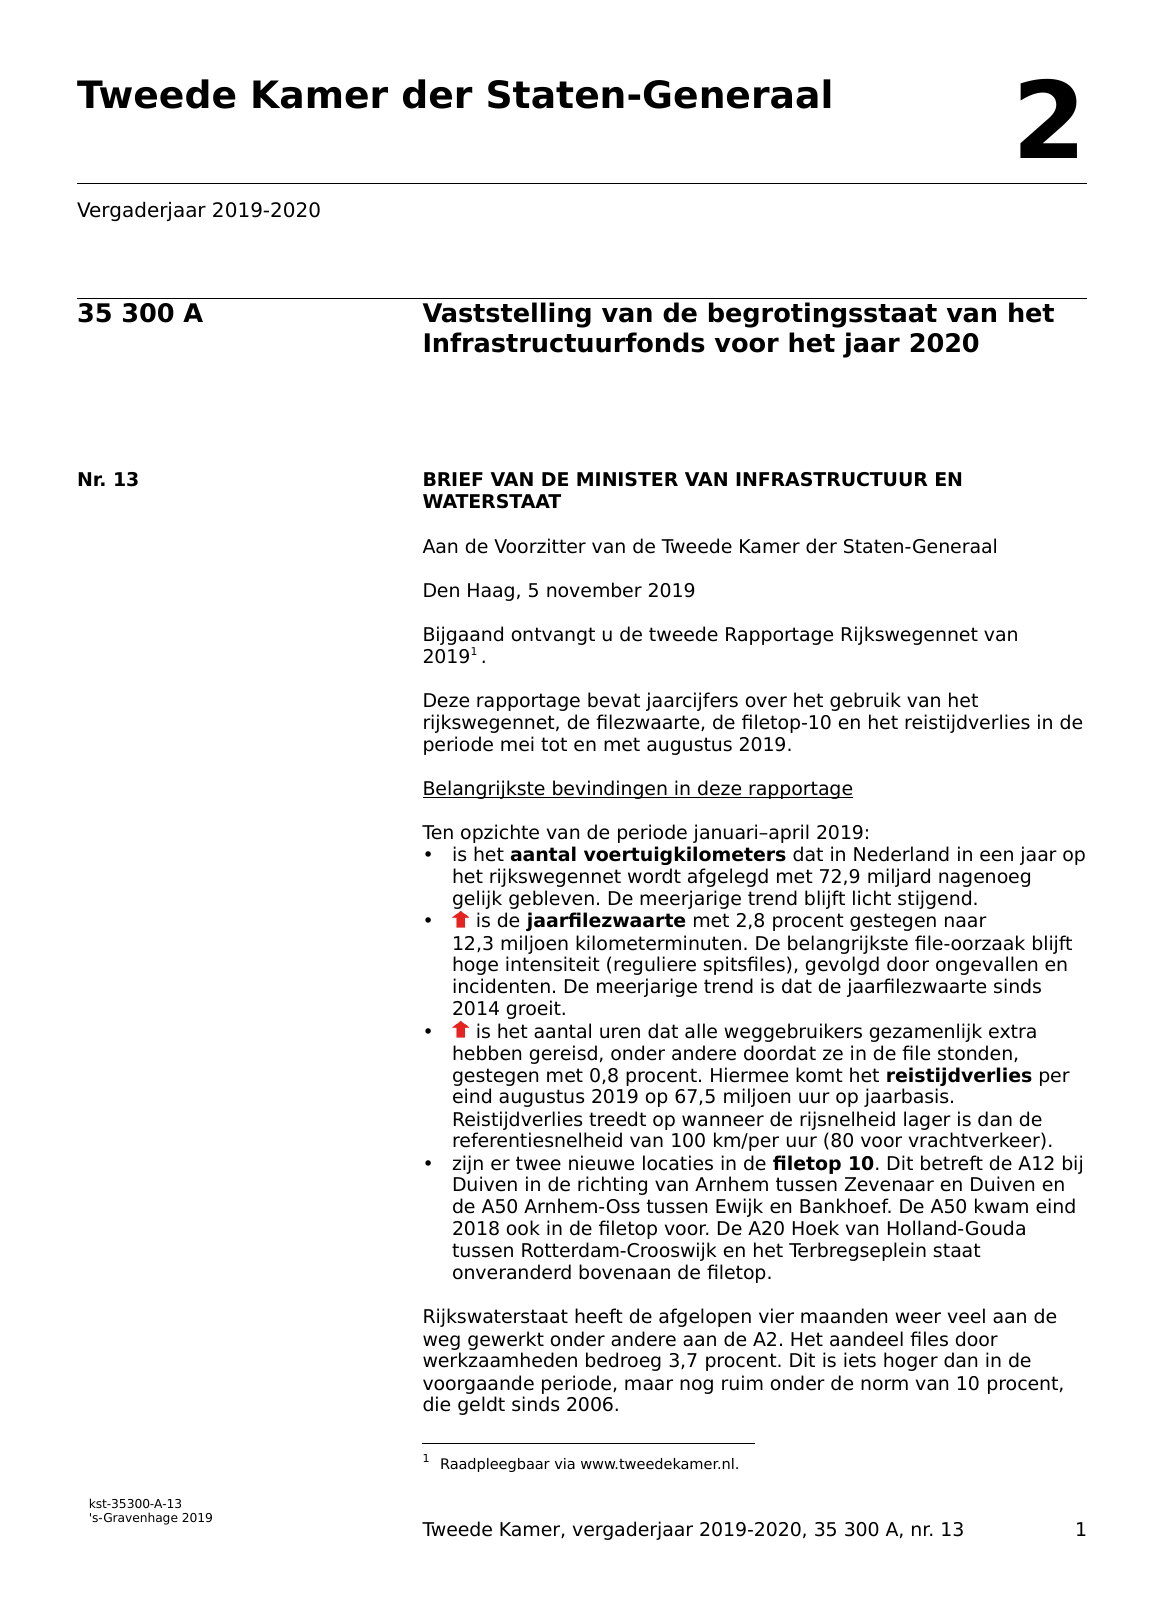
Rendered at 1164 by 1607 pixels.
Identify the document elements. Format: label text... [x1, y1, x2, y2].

text • is het aantal voertuigkilometers dat in Nederland in een jaar op het rijkswegennet wordt afgelegd met 72,9 miljard nagenoeg gelijk gebleven. De meerjarige trend blijft licht stijgend. [422, 844, 1087, 910]
text Ten opzichte van de periode januari–april 2019: [422, 822, 1087, 844]
text • is het aantal uren dat alle weggebruikers gezamenlijk extra hebben gereisd, onder andere doordat ze in de file stonden, gestegen met 0,8 procent. Hiermee komt het reistijdverlies per eind augustus 2019 op 67,5 miljoen uur op jaarbasis. Reistijdverlies treedt op wanneer de rijsnelheid lager is dan de referentiesnelheid van 100 km/per uur (80 voor vrachtverkeer). [422, 1020, 1087, 1152]
table_header Tweede Kamer der Staten-Generaal [77, 59, 886, 183]
text Raadpleegbaar via www.tweedekamer.nl. [422, 1452, 1087, 1474]
text Rijkswaterstaat heeft de afgelopen vier maanden weer veel aan de weg gewerkt onder andere aan de A2. Het aandeel files door werkzaamheden bedroeg 3,7 procent. Dit is iets hoger dan in de voorgaande periode, maar nog ruim onder de norm van 10 procent, die geldt sinds 2006. [422, 1306, 1087, 1416]
text Deze rapportage bevat jaarcijfers over het gebruik van het rijkswegennet, de filezwaarte, de filetop-10 en het reistijdverlies in de periode mei tot en met augustus 2019. [422, 690, 1087, 756]
text 's-Gravenhage 2019 [88, 1511, 323, 1525]
text • is de jaarfilezwaarte met 2,8 procent gestegen naar 12,3 miljoen kilometerminuten. De belangrijkste file-oorzaak blijft hoge intensiteit (reguliere spitsfiles), gevolgd door ongevallen en incidenten. De meerjarige trend is dat de jaarfilezwaarte sinds 2014 groeit. [422, 910, 1087, 1020]
text • zijn er twee nieuwe locaties in de filetop 10. Dit betreft de A12 bij Duiven in de richting van Arnhem tussen Zevenaar en Duiven en de A50 Arnhem-Oss tussen Ewijk en Bankhoef. De A50 kwam eind 2018 ook in de filetop voor. De A20 Hoek van Holland-Gouda tussen Rotterdam-Crooswijk en het Terbregseplein staat onveranderd bovenaan de filetop. [422, 1152, 1087, 1284]
picture [451, 910, 470, 928]
subtitle 35 300 A Vaststelling van de begrotingsstaat van het Infrastructuurfonds voor het jaar 2020 [77, 299, 1087, 358]
subtitle Nr. 13 BRIEF VAN DE MINISTER VAN INFRASTRUCTUUR EN WATERSTAAT [77, 469, 1087, 513]
text kst-35300-A-13 [88, 1497, 323, 1511]
text Den Haag, 5 november 2019 [422, 580, 1087, 602]
text Aan de Voorzitter van de Tweede Kamer der Staten-Generaal [422, 536, 1087, 557]
table_cell Vergaderjaar 2019-2020 [77, 184, 1087, 298]
subtitle Belangrijkste bevindingen in deze rapportage [422, 778, 1087, 800]
table_header 2 [886, 59, 1087, 183]
text Bijgaand ontvangt u de tweede Rapportage Rijkswegennet van 2019. [422, 624, 1087, 668]
picture [451, 1020, 470, 1038]
